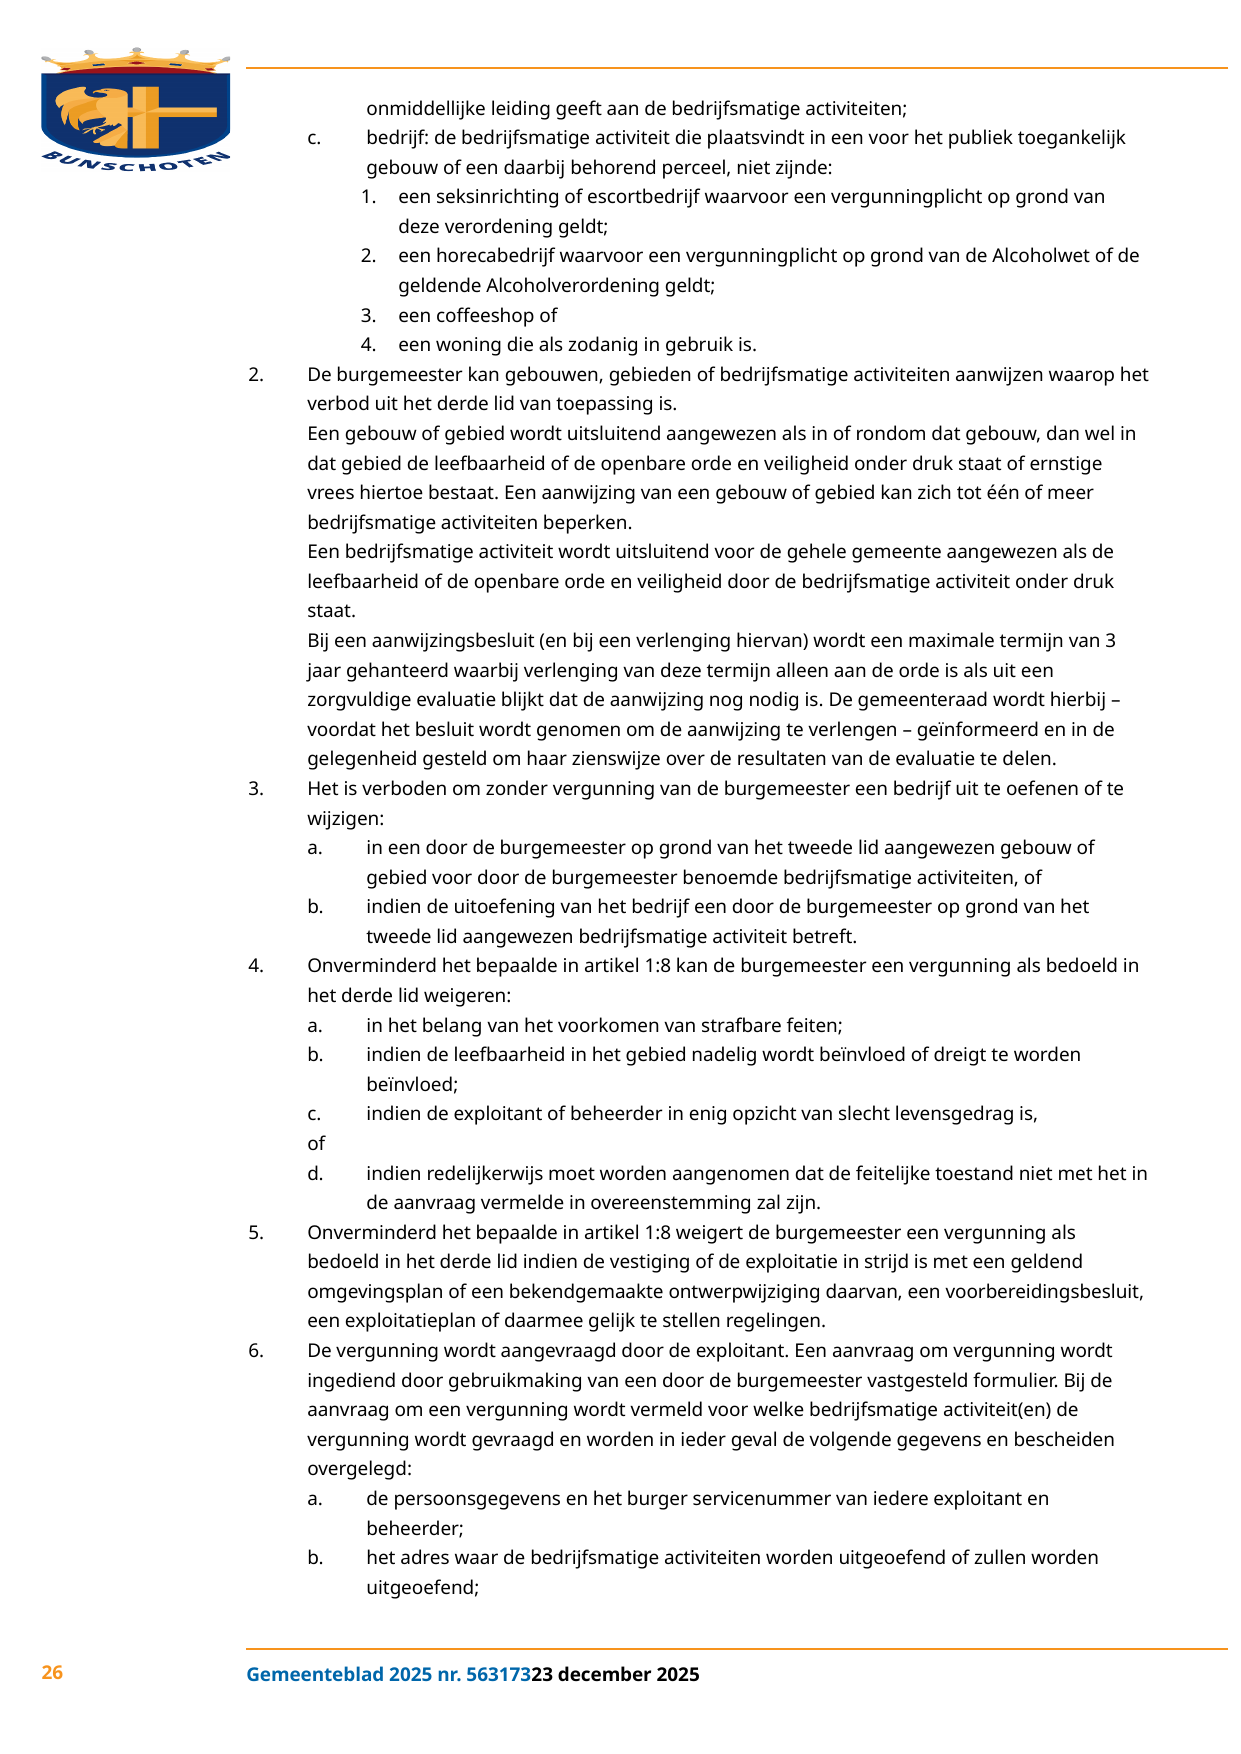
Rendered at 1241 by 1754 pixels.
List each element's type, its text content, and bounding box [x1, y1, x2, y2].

list bedrijf: de bedrijfsmatige activiteit die plaatsvindt in een voor het publiek toegankelijk gebouw of een daarbij behorend perceel, niet zijnde: [307, 124, 1152, 180]
picture [41, 47, 231, 172]
list een horecabedrijf waarvoor een vergunningplicht op grond van de Alcoholwet of de geldende Alcoholverordening geldt; [361, 243, 1152, 298]
list of [248, 1130, 1152, 1156]
list indien de leefbaarheid in het gebied nadelig wordt beïnvloed of dreigt te worden beïnvloed; [307, 1041, 1152, 1097]
list Onverminderd het bepaalde in artikel 1:8 kan de burgemeester een vergunning als bedoeld in het derde lid weigeren: [248, 953, 1152, 1008]
list de persoonsgegevens en het burger servicenummer van iedere exploitant en beheerder; [307, 1485, 1152, 1541]
list indien de exploitant of beheerder in enig opzicht van slecht levensgedrag is, [307, 1101, 1152, 1126]
list Een gebouw of gebied wordt uitsluitend aangewezen als in of rondom dat gebouw, dan wel in dat gebied de leefbaarheid of de openbare orde en veiligheid onder druk staat of ernstige vrees hiertoe bestaat. Een aanwijzing van een gebouw of gebied kan zich tot één of meer bedrijfsmatige activiteiten beperken. [248, 420, 1152, 535]
list het adres waar de bedrijfsmatige activiteiten worden uitgeoefend of zullen worden uitgeoefend; [307, 1544, 1152, 1600]
list in een door de burgemeester op grond van het tweede lid aangewezen gebouw of gebied voor door de burgemeester benoemde bedrijfsmatige activiteiten, of [307, 834, 1152, 890]
list een coffeeshop of [361, 302, 1152, 328]
list Bij een aanwijzingsbesluit (en bij een verlenging hiervan) wordt een maximale termijn van 3 jaar gehanteerd waarbij verlenging van deze termijn alleen aan de orde is als uit een zorgvuldige evaluatie blijkt dat de aanwijzing nog nodig is. De gemeenteraad wordt hierbij – voordat het besluit wordt genomen om de aanwijzing te verlengen – geïnformeerd en in de gelegenheid gesteld om haar zienswijze over de resultaten van de evaluatie te delen. [248, 627, 1152, 771]
list Onverminderd het bepaalde in artikel 1:8 weigert de burgemeester een vergunning als bedoeld in het derde lid indien de vestiging of de exploitatie in strijd is met een geldend omgevingsplan of een bekendgemaakte ontwerpwijziging daarvan, een voorbereidingsbesluit, een exploitatieplan of daarmee gelijk te stellen regelingen. [248, 1219, 1152, 1333]
list Het is verboden om zonder vergunning van de burgemeester een bedrijf uit te oefenen of te wijzigen: [248, 775, 1152, 831]
list een seksinrichting of escortbedrijf waarvoor een vergunningplicht op grond van deze verordening geldt; [361, 183, 1152, 239]
list indien de uitoefening van het bedrijf een door de burgemeester op grond van het tweede lid aangewezen bedrijfsmatige activiteit betreft. [307, 893, 1152, 949]
list Een bedrijfsmatige activiteit wordt uitsluitend voor de gehele gemeente aangewezen als de leefbaarheid of de openbare orde en veiligheid door de bedrijfsmatige activiteit onder druk staat. [248, 538, 1152, 623]
list indien redelijkerwijs moet worden aangenomen dat de feitelijke toestand niet met het in de aanvraag vermelde in overeenstemming zal zijn. [307, 1160, 1152, 1215]
list een woning die als zodanig in gebruik is. [361, 331, 1152, 357]
list De vergunning wordt aangevraagd door de exploitant. Een aanvraag om vergunning wordt ingediend door gebruikmaking van een door de burgemeester vastgesteld formulier. Bij de aanvraag om een vergunning wordt vermeld voor welke bedrijfsmatige activiteit(en) de vergunning wordt gevraagd en worden in ieder geval de volgende gegevens en bescheiden overgelegd: [248, 1337, 1152, 1481]
list onmiddellijke leiding geeft aan de bedrijfsmatige activiteiten; [307, 95, 1152, 121]
list in het belang van het voorkomen van strafbare feiten; [307, 1012, 1152, 1038]
list De burgemeester kan gebouwen, gebieden of bedrijfsmatige activiteiten aanwijzen waarop het verbod uit het derde lid van toepassing is. [248, 361, 1152, 416]
